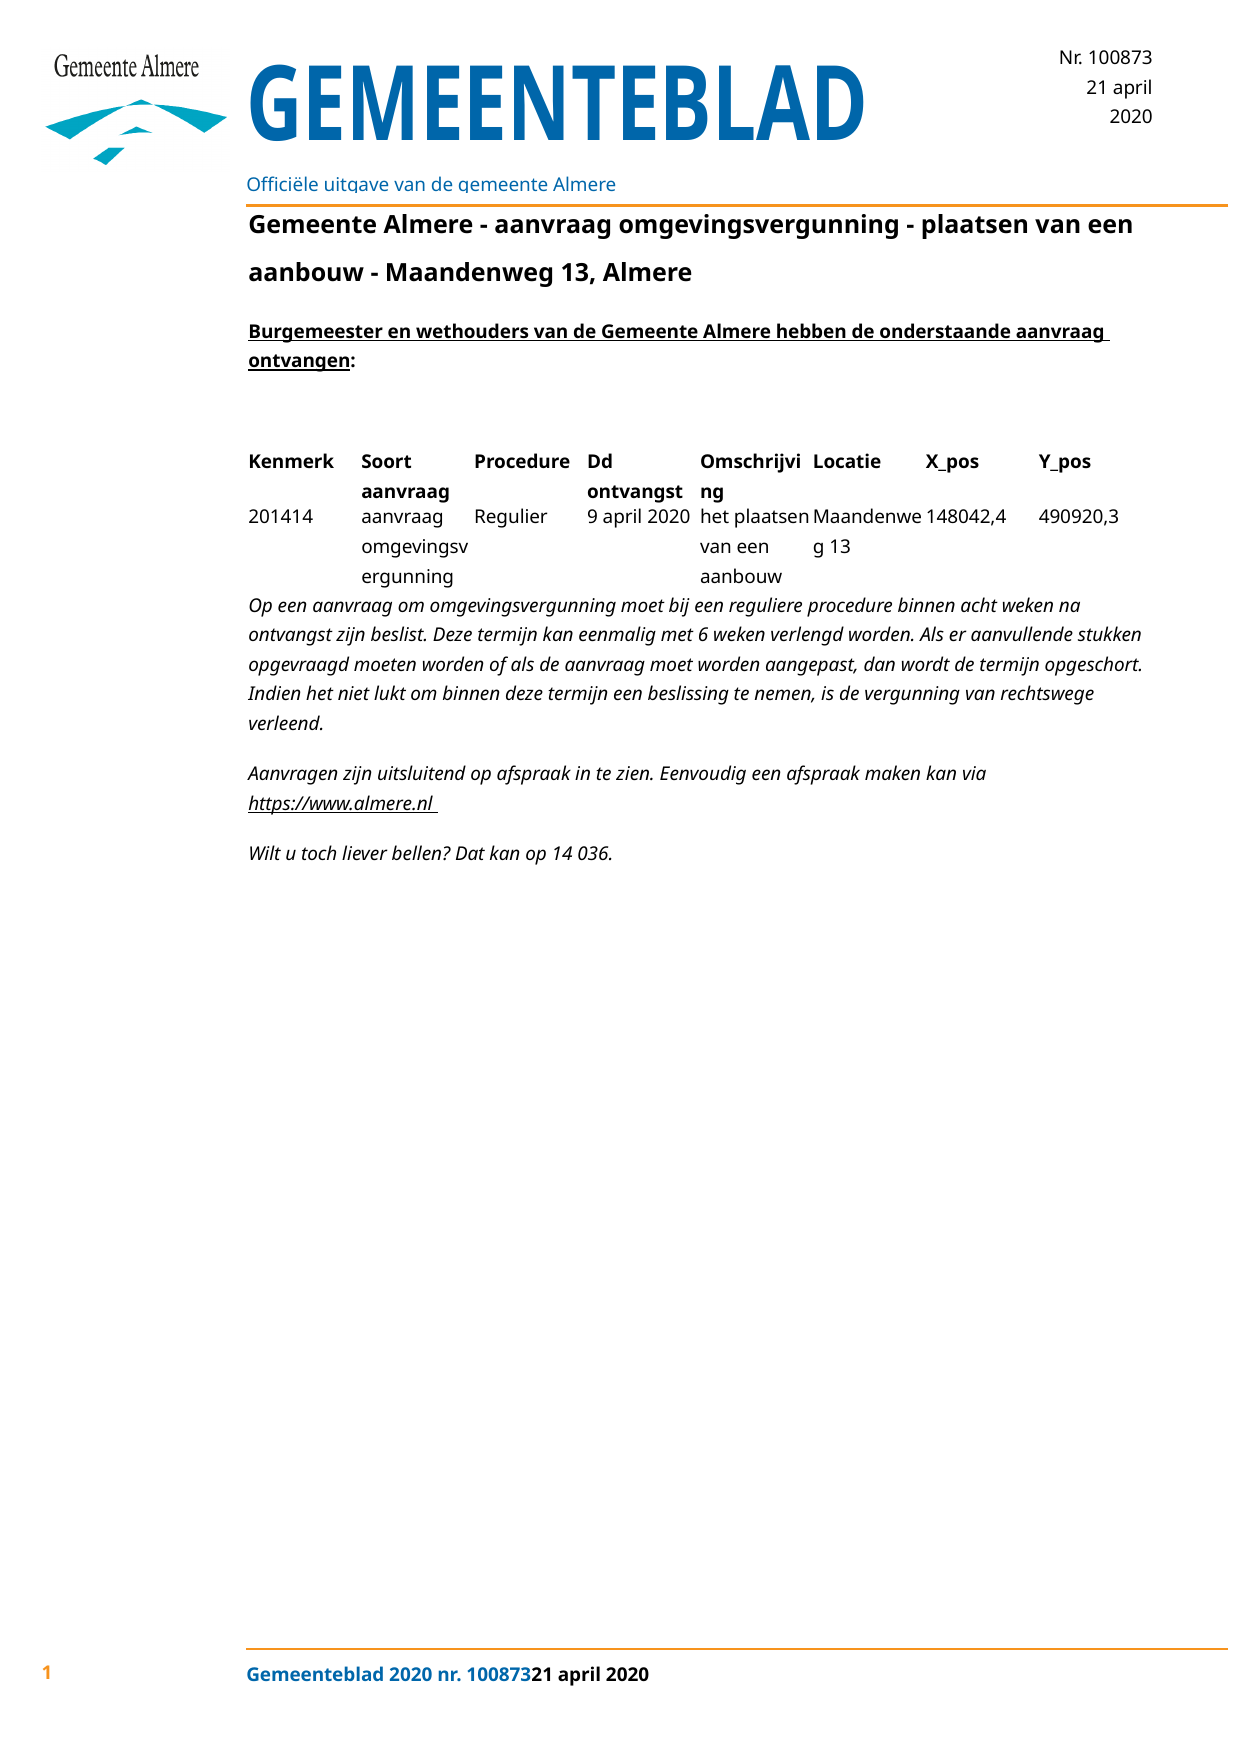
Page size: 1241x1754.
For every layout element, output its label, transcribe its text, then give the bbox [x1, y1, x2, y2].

table_cell 148042,4 [926, 504, 1038, 589]
table_cell het plaatsen van een aanbouw [700, 504, 813, 589]
table_header Procedure [474, 449, 587, 504]
text Aanvragen zijn uitsluitend op afspraak in te zien. Eenvoudig een afspraak maken kan via https://www.almere.nl [248, 761, 1152, 816]
text Burgemeester en wethouders van de Gemeente Almere hebben de onderstaande aanvraag ontvangen: [248, 318, 1152, 373]
text Gemeente Almere - aanvraag omgevingsvergunning - plaatsen van een aanbouw - Maandenweg 13, Almere [248, 207, 1152, 288]
text Op een aanvraag om omgevingsvergunning moet bij een reguliere procedure binnen acht weken na ontvangst zijn beslist. Deze termijn kan eenmalig met 6 weken verlengd worden. Als er aanvullende stukken opgevraagd moeten worden of als de aanvraag moet worden aangepast, dan wordt de termijn opgeschort. Indien het niet lukt om binnen deze termijn een beslissing te nemen, is de vergunning van rechtswege verleend. [248, 592, 1152, 736]
table_cell Regulier [474, 504, 587, 589]
table_cell 201414 [248, 504, 361, 589]
table_header Kenmerk [248, 449, 361, 504]
table_cell 9 april 2020 [587, 504, 700, 589]
table_header Omschrijving [700, 449, 813, 504]
table_cell aanvraag omgevingsvergunning [361, 504, 474, 589]
table_header Locatie [813, 449, 926, 504]
picture [41, 47, 231, 172]
table_header Y_pos [1039, 449, 1152, 504]
table_header X_pos [926, 449, 1038, 504]
table_cell 490920,3 [1039, 504, 1152, 589]
text Wilt u toch liever bellen? Dat kan op 14 036. [248, 841, 1152, 866]
table_header Dd ontvangst [587, 449, 700, 504]
table_header Soort aanvraag [361, 449, 474, 504]
table_cell Maandenweg 13 [813, 504, 926, 589]
